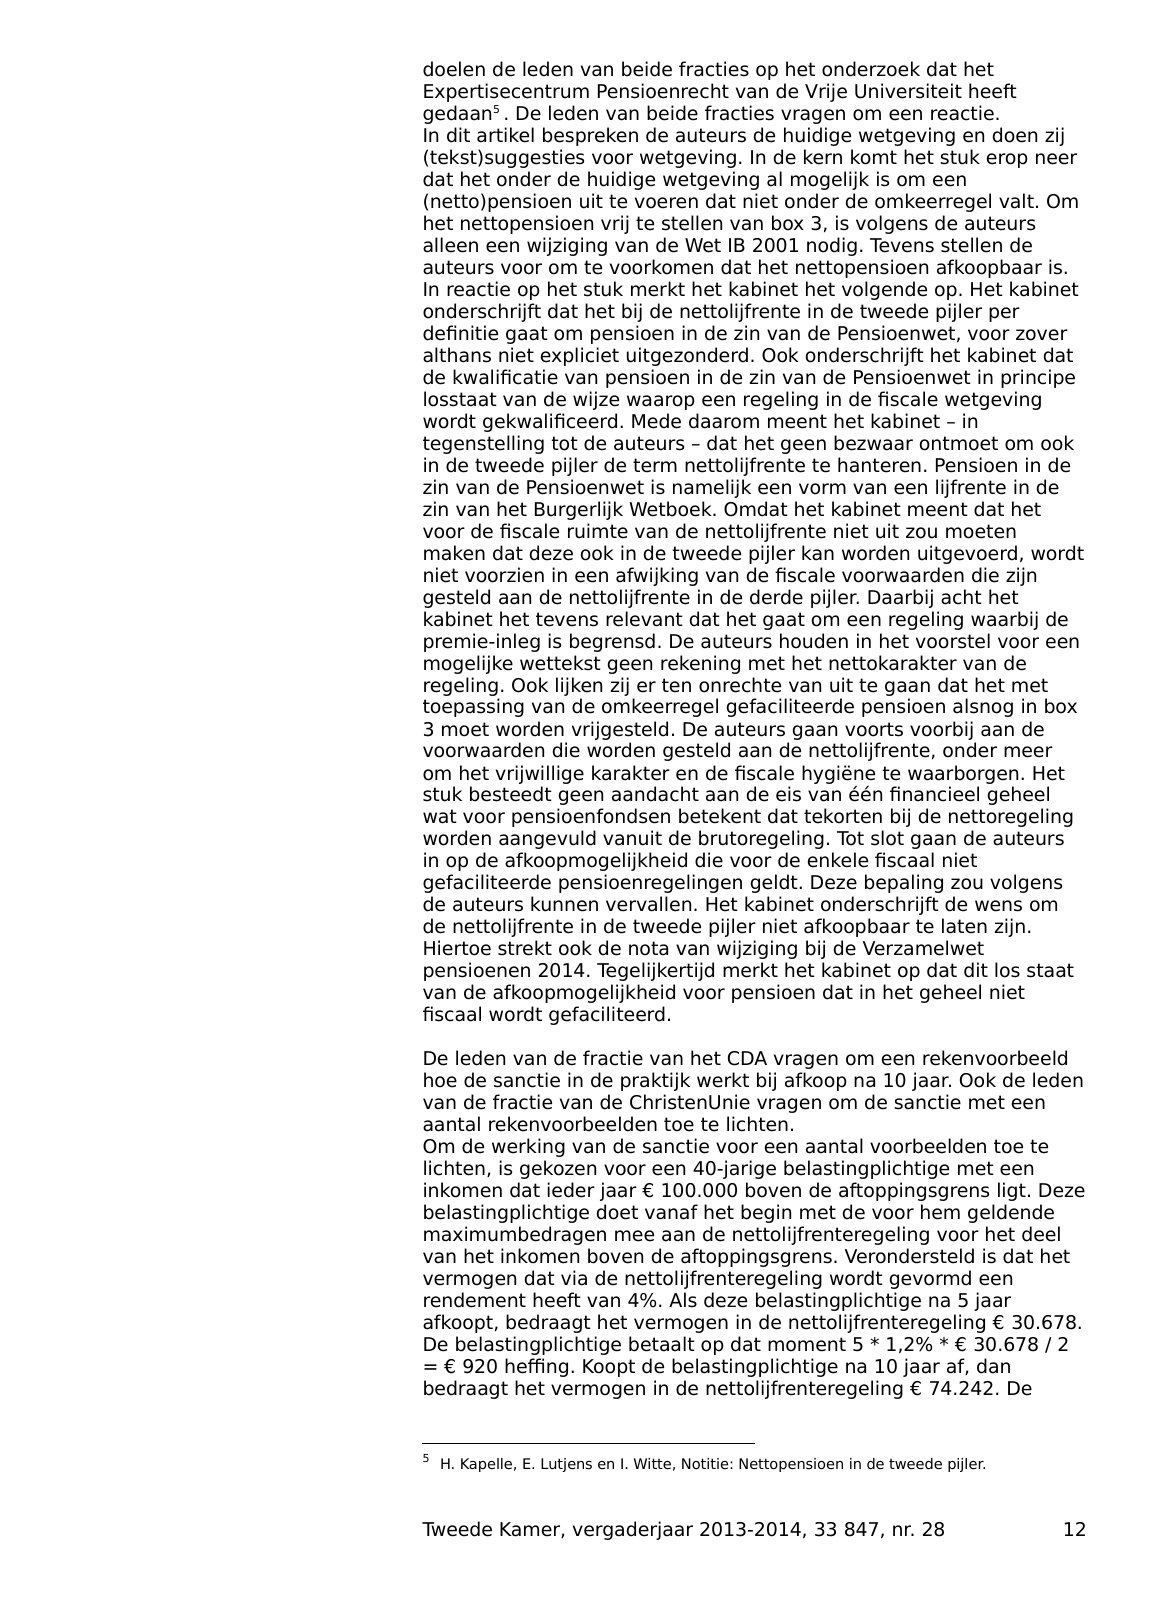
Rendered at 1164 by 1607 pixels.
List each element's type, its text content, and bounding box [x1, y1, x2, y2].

text In dit artikel bespreken de auteurs de huidige wetgeving en doen zij (tekst)suggesties voor wetgeving. In de kern komt het stuk erop neer dat het onder de huidige wetgeving al mogelijk is om een (netto)pensioen uit te voeren dat niet onder de omkeerregel valt. Om het nettopensioen vrij te stellen van box 3, is volgens de auteurs alleen een wijziging van de Wet IB 2001 nodig. Tevens stellen de auteurs voor om te voorkomen dat het nettopensioen afkoopbaar is. In reactie op het stuk merkt het kabinet het volgende op. Het kabinet onderschrijft dat het bij de nettolijfrente in de tweede pijler per definitie gaat om pensioen in de zin van de Pensioenwet, voor zover althans niet expliciet uitgezonderd. Ook onderschrijft het kabinet dat de kwalificatie van pensioen in de zin van de Pensioenwet in principe losstaat van de wijze waarop een regeling in de fiscale wetgeving wordt gekwalificeerd. Mede daarom meent het kabinet – in tegenstelling tot de auteurs – dat het geen bezwaar ontmoet om ook in de tweede pijler de term nettolijfrente te hanteren. Pensioen in de zin van de Pensioenwet is namelijk een vorm van een lijfrente in de zin van het Burgerlijk Wetboek. Omdat het kabinet meent dat het voor de fiscale ruimte van de nettolijfrente niet uit zou moeten maken dat deze ook in de tweede pijler kan worden uitgevoerd, wordt niet voorzien in een afwijking van de fiscale voorwaarden die zijn gesteld aan de nettolijfrente in de derde pijler. Daarbij acht het kabinet het tevens relevant dat het gaat om een regeling waarbij de premie-inleg is begrensd. De auteurs houden in het voorstel voor een mogelijke wettekst geen rekening met het nettokarakter van de regeling. Ook lijken zij er ten onrechte van uit te gaan dat het met toepassing van de omkeerregel gefaciliteerde pensioen alsnog in box 3 moet worden vrijgesteld. De auteurs gaan voorts voorbij aan de voorwaarden die worden gesteld aan de nettolijfrente, onder meer om het vrijwillige karakter en de fiscale hygiëne te waarborgen. Het stuk besteedt geen aandacht aan de eis van één financieel geheel wat voor pensioenfondsen betekent dat tekorten bij de nettoregeling worden aangevuld vanuit de brutoregeling. Tot slot gaan de auteurs in op de afkoopmogelijkheid die voor de enkele fiscaal niet gefaciliteerde pensioenregelingen geldt. Deze bepaling zou volgens de auteurs kunnen vervallen. Het kabinet onderschrijft de wens om de nettolijfrente in de tweede pijler niet afkoopbaar te laten zijn. Hiertoe strekt ook de nota van wijziging bij de Verzamelwet pensioenen 2014. Tegelijkertijd merkt het kabinet op dat dit los staat van de afkoopmogelijkheid voor pensioen dat in het geheel niet fiscaal wordt gefaciliteerd. [422, 125, 1087, 1026]
text Om de werking van de sanctie voor een aantal voorbeelden toe te lichten, is gekozen voor een 40-jarige belastingplichtige met een inkomen dat ieder jaar € 100.000 boven de aftoppingsgrens ligt. Deze belastingplichtige doet vanaf het begin met de voor hem geldende maximumbedragen mee aan de nettolijfrenteregeling voor het deel van het inkomen boven de aftoppingsgrens. Verondersteld is dat het vermogen dat via de nettolijfrenteregeling wordt gevormd een rendement heeft van 4%. Als deze belastingplichtige na 5 jaar afkoopt, bedraagt het vermogen in de nettolijfrenteregeling € 30.678. De belastingplichtige betaalt op dat moment 5 * 1,2% * € 30.678 / 2 = € 920 heffing. Koopt de belastingplichtige na 10 jaar af, dan bedraagt het vermogen in de nettolijfrenteregeling € 74.242. De [422, 1136, 1087, 1400]
text De leden van de fractie van het CDA vragen om een rekenvoorbeeld hoe de sanctie in de praktijk werkt bij afkoop na 10 jaar. Ook de leden van de fractie van de ChristenUnie vragen om de sanctie met een aantal rekenvoorbeelden toe te lichten. [422, 1048, 1087, 1136]
text doelen de leden van beide fracties op het onderzoek dat het Expertisecentrum Pensioenrecht van de Vrije Universiteit heeft gedaan. De leden van beide fracties vragen om een reactie. [422, 59, 1087, 125]
text H. Kapelle, E. Lutjens en I. Witte, Notitie: Nettopensioen in de tweede pijler. [422, 1452, 1087, 1474]
